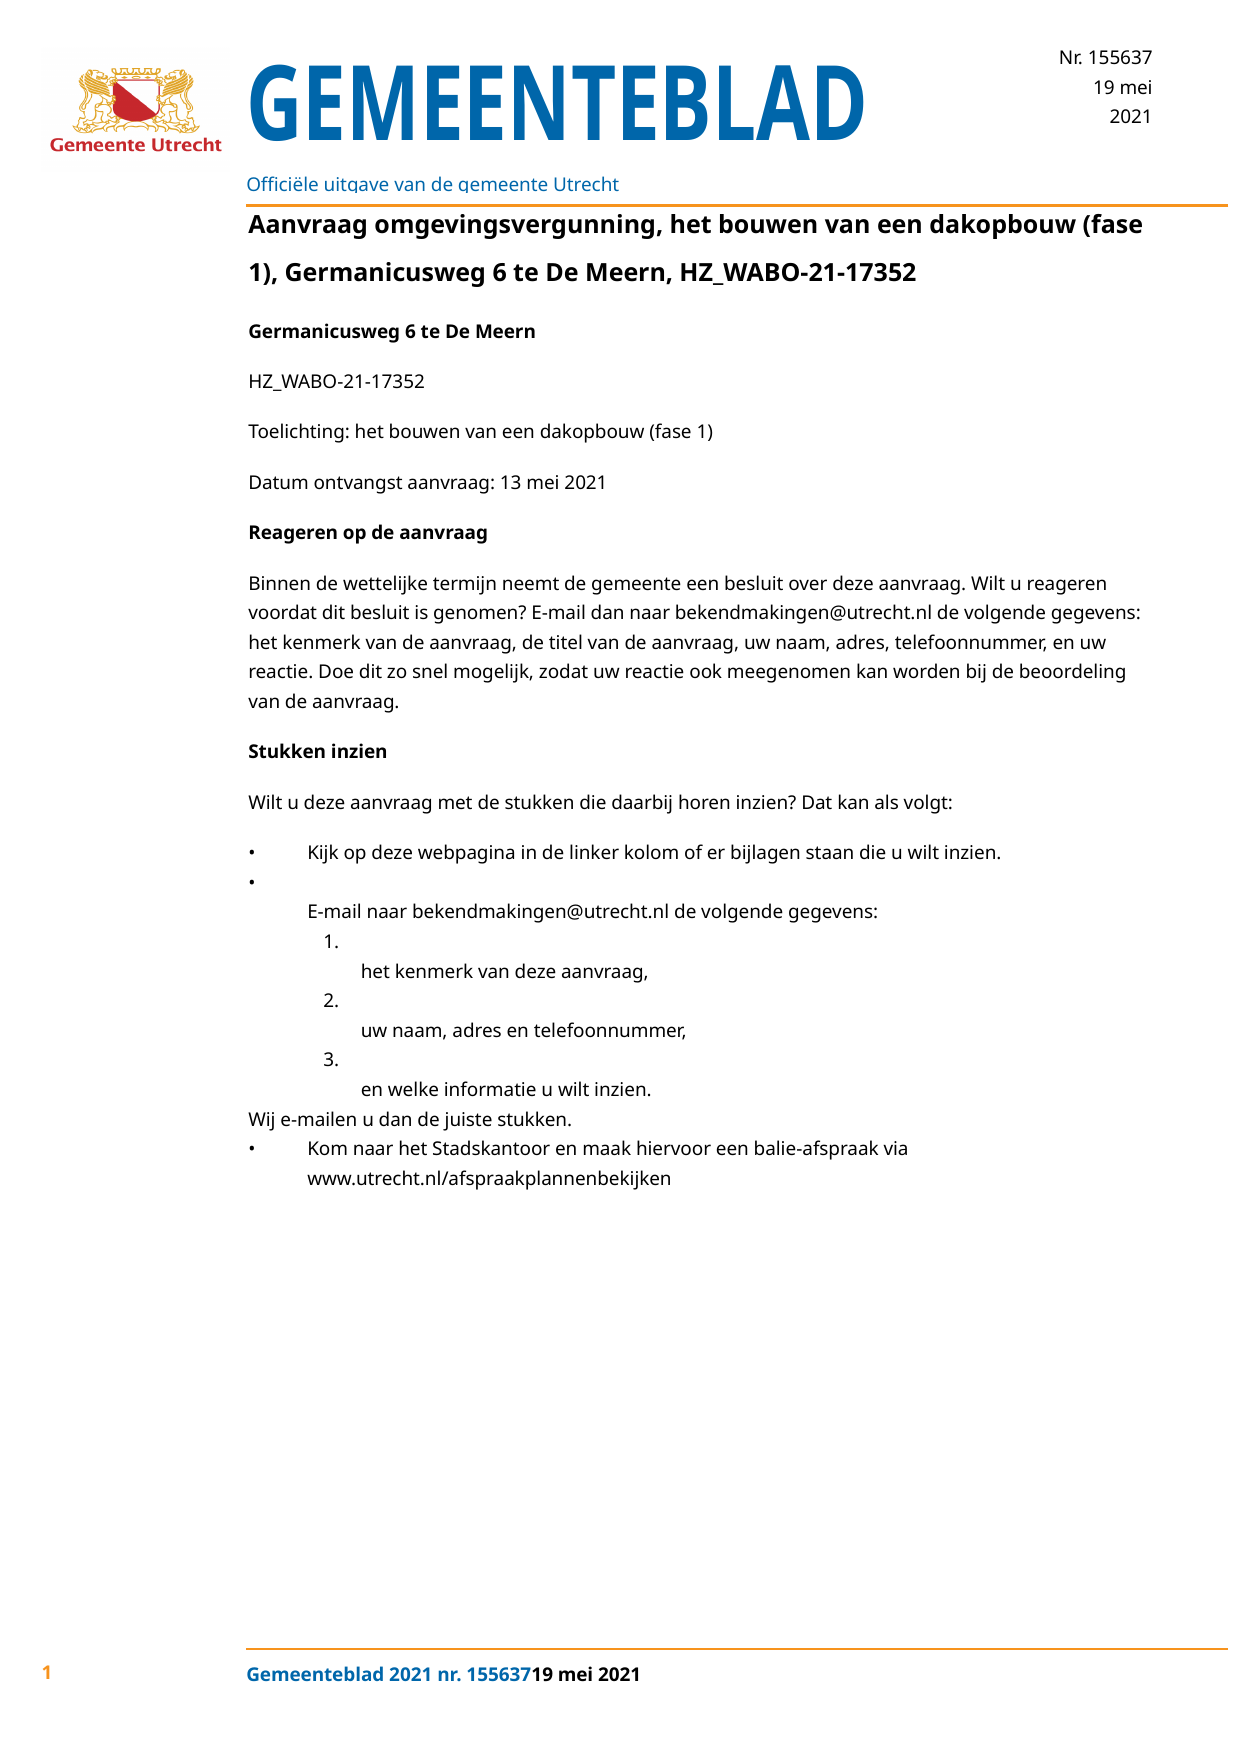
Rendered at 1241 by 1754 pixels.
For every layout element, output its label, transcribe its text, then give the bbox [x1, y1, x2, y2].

list uw naam, adres en telefoonnummer, [323, 1017, 1152, 1043]
text Reageren op de aanvraag [248, 519, 1152, 545]
text HZ_WABO-21-17352 [248, 368, 1152, 394]
text Wij e-mailen u dan de juiste stukken. [248, 1106, 1152, 1132]
text Germanicusweg 6 te De Meern [248, 318, 1152, 344]
list Kijk op deze webpagina in de linker kolom of er bijlagen staan die u wilt inzien. [248, 839, 1152, 865]
list E-mail naar bekendmakingen@utrecht.nl de volgende gegevens: [248, 899, 1152, 924]
list en welke informatie u wilt inzien. [323, 1076, 1152, 1102]
text Binnen de wettelijke termijn neemt de gemeente een besluit over deze aanvraag. Wilt u reageren voordat dit besluit is genomen? E-mail dan naar bekendmakingen@utrecht.nl de volgende gegevens: het kenmerk van de aanvraag, de titel van de aanvraag, uw naam, adres, telefoonnummer, en uw reactie. Doe dit zo snel mogelijk, zodat uw reactie ook meegenomen kan worden bij de beoordeling van de aanvraag. [248, 570, 1152, 714]
list Kom naar het Stadskantoor en maak hiervoor een balie-afspraak via www.utrecht.nl/afspraakplannenbekijken [248, 1135, 1152, 1191]
text Toelichting: het bouwen van een dakopbouw (fase 1) [248, 419, 1152, 444]
text Wilt u deze aanvraag met de stukken die daarbij horen inzien? Dat kan als volgt: [248, 789, 1152, 815]
list het kenmerk van deze aanvraag, [323, 958, 1152, 984]
text Datum ontvangst aanvraag: 13 mei 2021 [248, 469, 1152, 495]
text Stukken inzien [248, 739, 1152, 764]
picture [41, 47, 231, 172]
text Aanvraag omgevingsvergunning, het bouwen van een dakopbouw (fase 1), Germanicusweg 6 te De Meern, HZ_WABO-21-17352 [248, 207, 1152, 288]
